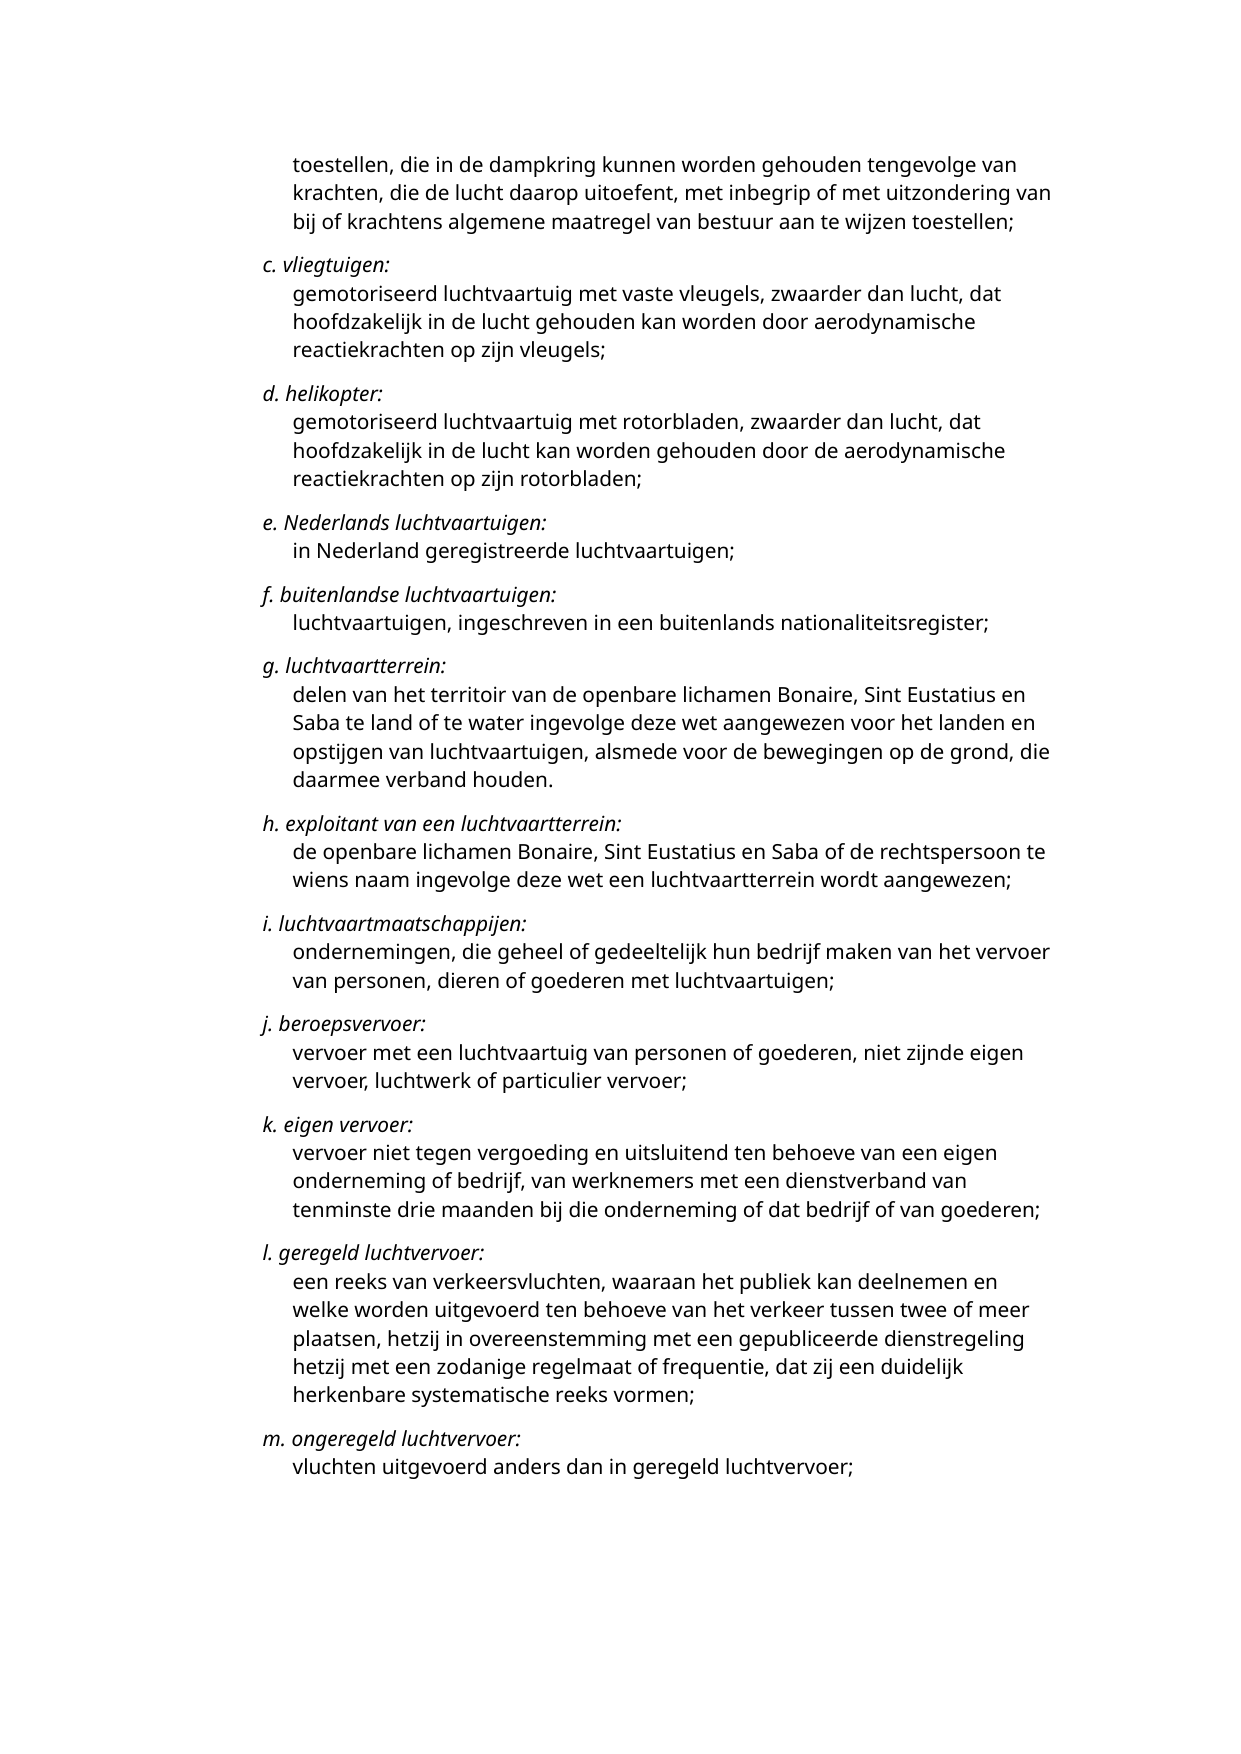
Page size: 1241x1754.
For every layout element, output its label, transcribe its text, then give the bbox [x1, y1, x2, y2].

list l. geregeld luchtvervoer: [187, 1238, 1053, 1267]
list k. eigen vervoer: [187, 1110, 1053, 1138]
list c. vliegtuigen: [187, 250, 1053, 279]
list d. helikopter: [187, 379, 1053, 407]
list j. beroepsvervoer: [187, 1009, 1053, 1038]
list delen van het territoir van de openbare lichamen Bonaire, Sint Eustatius en Saba te land of te water ingevolge deze wet aangewezen voor het landen en opstijgen van luchtvaartuigen, alsmede voor de bewegingen op de grond, die daarmee verband houden. [217, 680, 1053, 794]
list vluchten uitgevoerd anders dan in geregeld luchtvervoer; [217, 1452, 1053, 1481]
list vervoer met een luchtvaartuig van personen of goederen, niet zijnde eigen vervoer, luchtwerk of particulier vervoer; [217, 1038, 1053, 1095]
list h. exploitant van een luchtvaartterrein: [187, 809, 1053, 837]
list gemotoriseerd luchtvaartuig met rotorbladen, zwaarder dan lucht, dat hoofdzakelijk in de lucht kan worden gehouden door de aerodynamische reactiekrachten op zijn rotorbladen; [217, 407, 1053, 493]
list gemotoriseerd luchtvaartuig met vaste vleugels, zwaarder dan lucht, dat hoofdzakelijk in de lucht gehouden kan worden door aerodynamische reactiekrachten op zijn vleugels; [217, 279, 1053, 364]
list m. ongeregeld luchtvervoer: [187, 1424, 1053, 1452]
list een reeks van verkeersvluchten, waaraan het publiek kan deelnemen en welke worden uitgevoerd ten behoeve van het verkeer tussen twee of meer plaatsen, hetzij in overeenstemming met een gepubliceerde dienstregeling hetzij met een zodanige regelmaat of frequentie, dat zij een duidelijk herkenbare systematische reeks vormen; [217, 1267, 1053, 1409]
list toestellen, die in de dampkring kunnen worden gehouden tengevolge van krachten, die de lucht daarop uitoefent, met inbegrip of met uitzondering van bij of krachtens algemene maatregel van bestuur aan te wijzen toestellen; [217, 150, 1053, 235]
list f. buitenlandse luchtvaartuigen: [187, 580, 1053, 608]
list g. luchtvaartterrein: [187, 652, 1053, 680]
list i. luchtvaartmaatschappijen: [187, 909, 1053, 937]
list de openbare lichamen Bonaire, Sint Eustatius en Saba of de rechtspersoon te wiens naam ingevolge deze wet een luchtvaartterrein wordt aangewezen; [217, 837, 1053, 894]
list ondernemingen, die geheel of gedeeltelijk hun bedrijf maken van het vervoer van personen, dieren of goederen met luchtvaartuigen; [217, 937, 1053, 994]
list in Nederland geregistreerde luchtvaartuigen; [217, 536, 1053, 565]
list vervoer niet tegen vergoeding en uitsluitend ten behoeve van een eigen onderneming of bedrijf, van werknemers met een dienstverband van tenminste drie maanden bij die onderneming of dat bedrijf of van goederen; [217, 1138, 1053, 1223]
list e. Nederlands luchtvaartuigen: [187, 508, 1053, 536]
list luchtvaartuigen, ingeschreven in een buitenlands nationaliteitsregister; [217, 608, 1053, 637]
